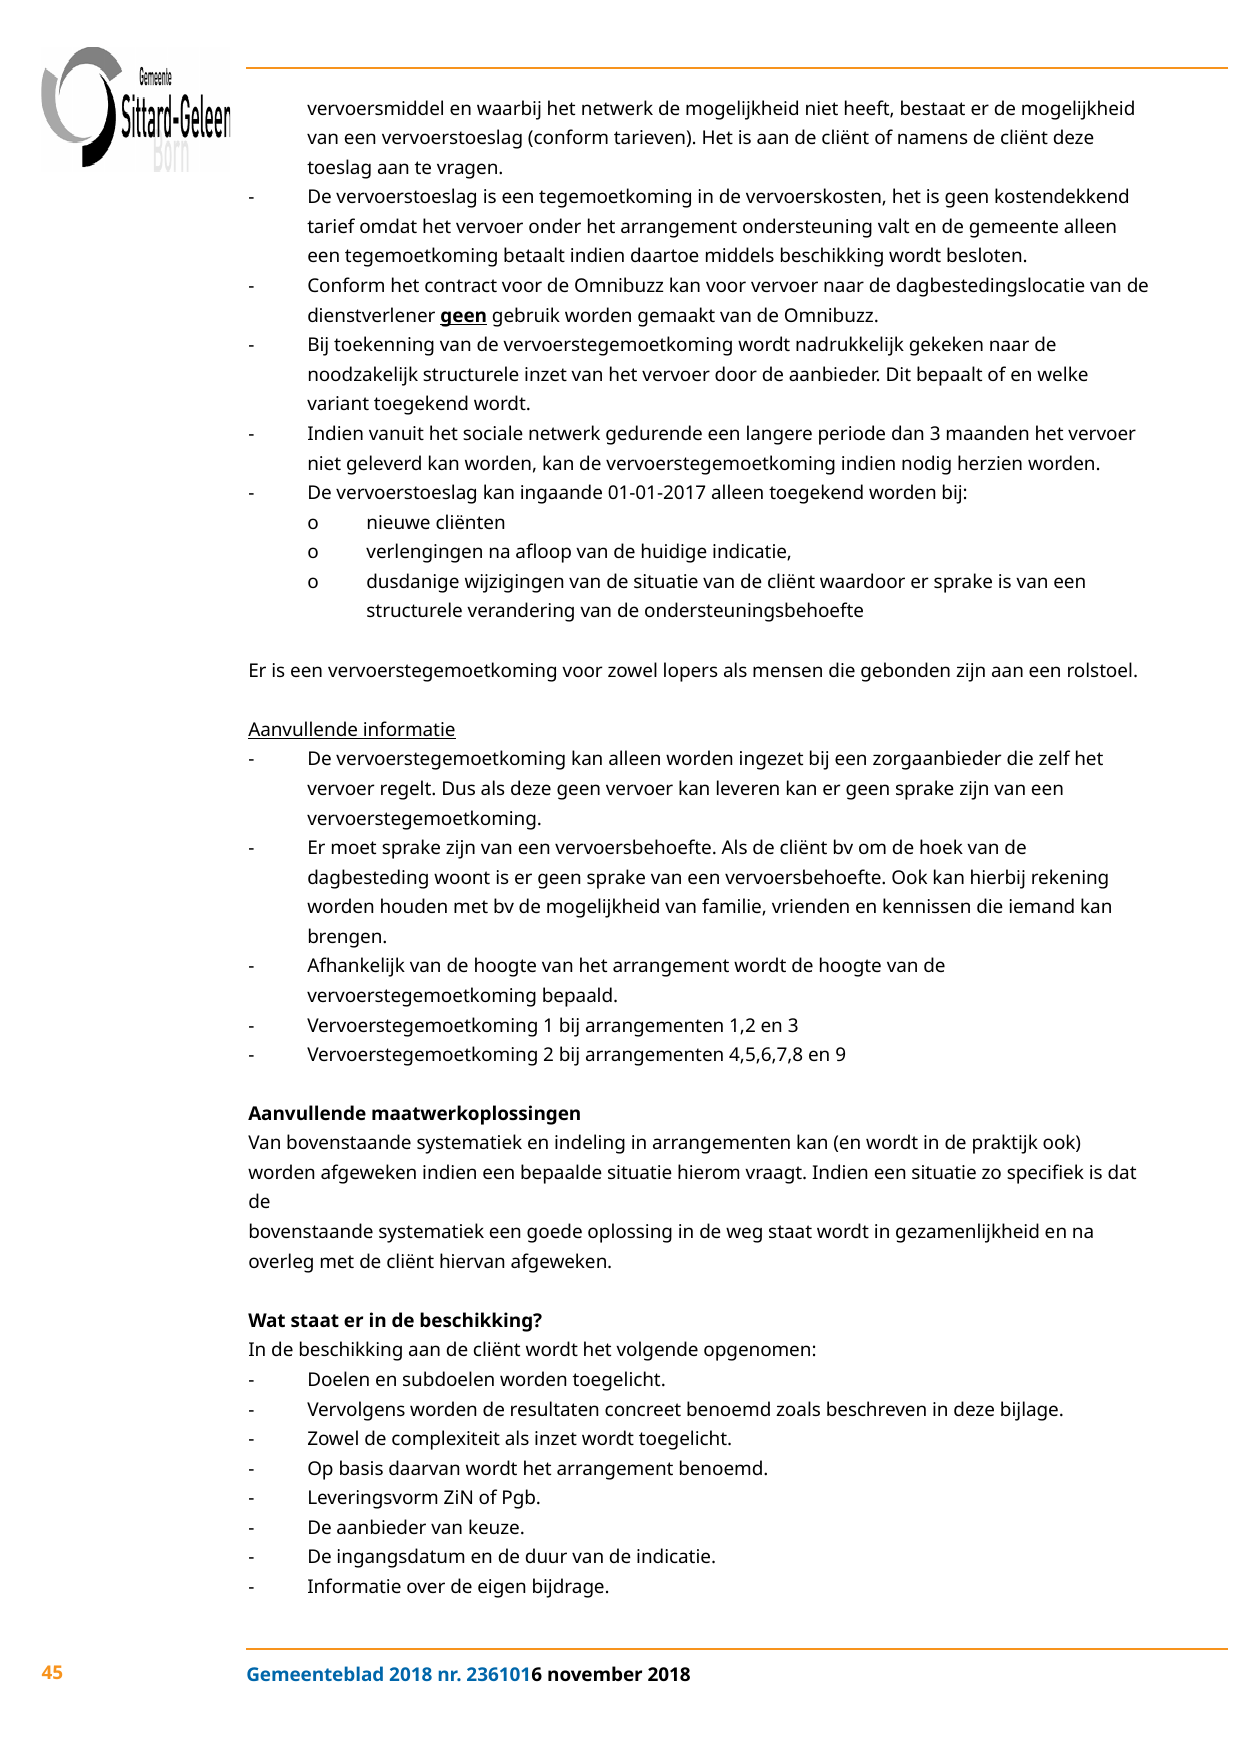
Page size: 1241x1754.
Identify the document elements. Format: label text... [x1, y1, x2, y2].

list Informatie over de eigen bijdrage. [248, 1573, 1152, 1599]
picture [41, 47, 231, 172]
list De ingangsdatum en de duur van de indicatie. [248, 1544, 1152, 1569]
list Vervolgens worden de resultaten concreet benoemd zoals beschreven in deze bijlage. [248, 1396, 1152, 1422]
list Op basis daarvan wordt het arrangement benoemd. [248, 1455, 1152, 1481]
text Wat staat er in de beschikking? [248, 1307, 1152, 1333]
text Aanvullende maatwerkoplossingen [248, 1100, 1152, 1126]
list De aanbieder van keuze. [248, 1514, 1152, 1540]
list Zowel de complexiteit als inzet wordt toegelicht. [248, 1425, 1152, 1451]
text bovenstaande systematiek een goede oplossing in de weg staat wordt in gezamenlijkheid en na overleg met de cliënt hiervan afgeweken. [248, 1218, 1152, 1274]
text Van bovenstaande systematiek en indeling in arrangementen kan (en wordt in de praktijk ook) worden afgeweken indien een bepaalde situatie hierom vraagt. Indien een situatie zo specifiek is dat de [248, 1129, 1152, 1214]
list Leveringsvorm ZiN of Pgb. [248, 1484, 1152, 1510]
text In de beschikking aan de cliënt wordt het volgende opgenomen: [248, 1337, 1152, 1362]
table_header vervoersmiddel en waarbij het netwerk de mogelijkheid niet heeft, bestaat er de mogelijkheid van een vervoerstoeslag (conform tarieven). Het is aan de cliënt of namens de cliënt deze toeslag aan te vragen. De vervoerstoeslag is een tegemoetkoming in de vervoerskosten, het is geen kostendekkend tarief omdat het vervoer onder het arrangement ondersteuning valt en de gemeente alleen een tegemoetkoming betaalt indien daartoe middels beschikking wordt besloten. Conform het contract voor de Omnibuzz kan voor vervoer naar de dagbestedingslocatie van de dienstverlener geen gebruik worden gemaakt van de Omnibuzz. Bij toekenning van de vervoerstegemoetkoming wordt nadrukkelijk gekeken naar de noodzakelijk structurele inzet van het vervoer door de aanbieder. Dit bepaalt of en welke variant toegekend wordt. Indien vanuit het sociale netwerk gedurende een langere periode dan 3 maanden het vervoer niet geleverd kan worden, kan de vervoerstegemoetkoming indien nodig herzien worden. De vervoerstoeslag kan ingaande 01-01-2017 alleen toegekend worden bij: nieuwe cliënten verlengingen na afloop van de huidige indicatie, dusdanige wijzigingen van de situatie van de cliënt waardoor er sprake is van een structurele verandering van de ondersteuningsbehoefte Er is een vervoerstegemoetkoming voor zowel lopers als mensen die gebonden zijn aan een rolstoel. Aanvullende informatie De vervoerstegemoetkoming kan alleen worden ingezet bij een zorgaanbieder die zelf het vervoer regelt. Dus als deze geen vervoer kan leveren kan er geen sprake zijn van een vervoerstegemoetkoming. Er moet sprake zijn van een vervoersbehoefte. Als de cliënt bv om de hoek van de dagbesteding woont is er geen sprake van een vervoersbehoefte. Ook kan hierbij rekening worden houden met bv de mogelijkheid van familie, vrienden en kennissen die iemand kan brengen. Afhankelijk van de hoogte van het arrangement wordt de hoogte van de vervoerstegemoetkoming bepaald. Vervoerstegemoetkoming 1 bij arrangementen 1,2 en 3 Vervoerstegemoetkoming 2 bij arrangementen 4,5,6,7,8 en 9 [248, 95, 1152, 1067]
list Doelen en subdoelen worden toegelicht. [248, 1366, 1152, 1392]
